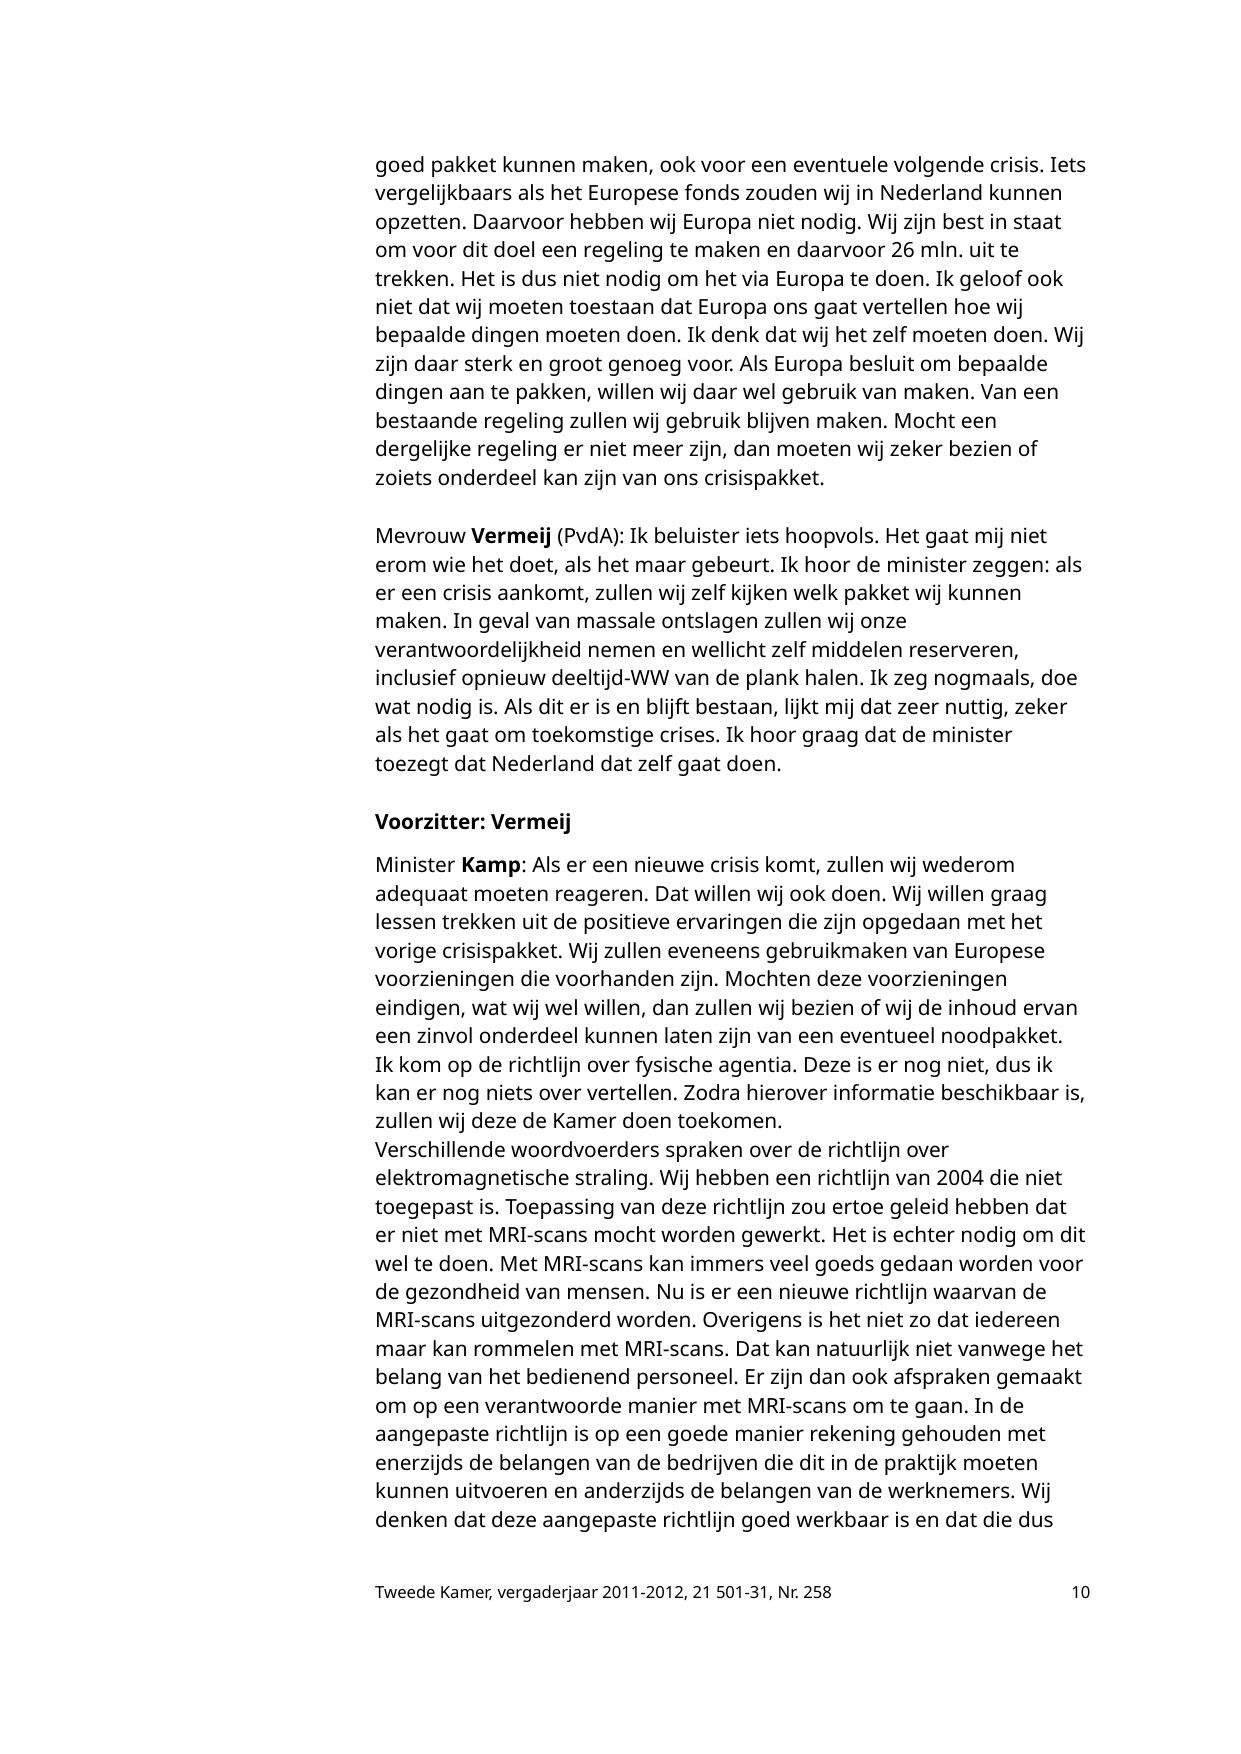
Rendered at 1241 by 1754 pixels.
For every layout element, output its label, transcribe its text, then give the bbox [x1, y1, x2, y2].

text Voorzitter: Vermeij [375, 807, 1090, 836]
text Verschillende woordvoerders spraken over de richtlijn over elektromagnetische straling. Wij hebben een richtlijn van 2004 die niet toegepast is. Toepassing van deze richtlijn zou ertoe geleid hebben dat er niet met MRI-scans mocht worden gewerkt. Het is echter nodig om dit wel te doen. Met MRI-scans kan immers veel goeds gedaan worden voor de gezondheid van mensen. Nu is er een nieuwe richtlijn waarvan de MRI-scans uitgezonderd worden. Overigens is het niet zo dat iedereen maar kan rommelen met MRI-scans. Dat kan natuurlijk niet vanwege het belang van het bedienend personeel. Er zijn dan ook afspraken gemaakt om op een verantwoorde manier met MRI-scans om te gaan. In de aangepaste richtlijn is op een goede manier rekening gehouden met enerzijds de belangen van de bedrijven die dit in de praktijk moeten kunnen uitvoeren en anderzijds de belangen van de werknemers. Wij denken dat deze aangepaste richtlijn goed werkbaar is en dat die dus [375, 1135, 1090, 1533]
text Ik kom op de richtlijn over fysische agentia. Deze is er nog niet, dus ik kan er nog niets over vertellen. Zodra hierover informatie beschikbaar is, zullen wij deze de Kamer doen toekomen. [375, 1050, 1090, 1135]
text goed pakket kunnen maken, ook voor een eventuele volgende crisis. Iets vergelijkbaars als het Europese fonds zouden wij in Nederland kunnen opzetten. Daarvoor hebben wij Europa niet nodig. Wij zijn best in staat om voor dit doel een regeling te maken en daarvoor 26 mln. uit te trekken. Het is dus niet nodig om het via Europa te doen. Ik geloof ook niet dat wij moeten toestaan dat Europa ons gaat vertellen hoe wij bepaalde dingen moeten doen. Ik denk dat wij het zelf moeten doen. Wij zijn daar sterk en groot genoeg voor. Als Europa besluit om bepaalde dingen aan te pakken, willen wij daar wel gebruik van maken. Van een bestaande regeling zullen wij gebruik blijven maken. Mocht een dergelijke regeling er niet meer zijn, dan moeten wij zeker bezien of zoiets onderdeel kan zijn van ons crisispakket. [375, 150, 1090, 491]
text Minister Kamp: Als er een nieuwe crisis komt, zullen wij wederom adequaat moeten reageren. Dat willen wij ook doen. Wij willen graag lessen trekken uit de positieve ervaringen die zijn opgedaan met het vorige crisispakket. Wij zullen eveneens gebruikmaken van Europese voorzieningen die voorhanden zijn. Mochten deze voorzieningen eindigen, wat wij wel willen, dan zullen wij bezien of wij de inhoud ervan een zinvol onderdeel kunnen laten zijn van een eventueel noodpakket. [375, 851, 1090, 1050]
text Mevrouw Vermeij (PvdA): Ik beluister iets hoopvols. Het gaat mij niet erom wie het doet, als het maar gebeurt. Ik hoor de minister zeggen: als er een crisis aankomt, zullen wij zelf kijken welk pakket wij kunnen maken. In geval van massale ontslagen zullen wij onze verantwoordelijkheid nemen en wellicht zelf middelen reserveren, inclusief opnieuw deeltijd-WW van de plank halen. Ik zeg nogmaals, doe wat nodig is. Als dit er is en blijft bestaan, lijkt mij dat zeer nuttig, zeker als het gaat om toekomstige crises. Ik hoor graag dat de minister toezegt dat Nederland dat zelf gaat doen. [375, 521, 1090, 777]
